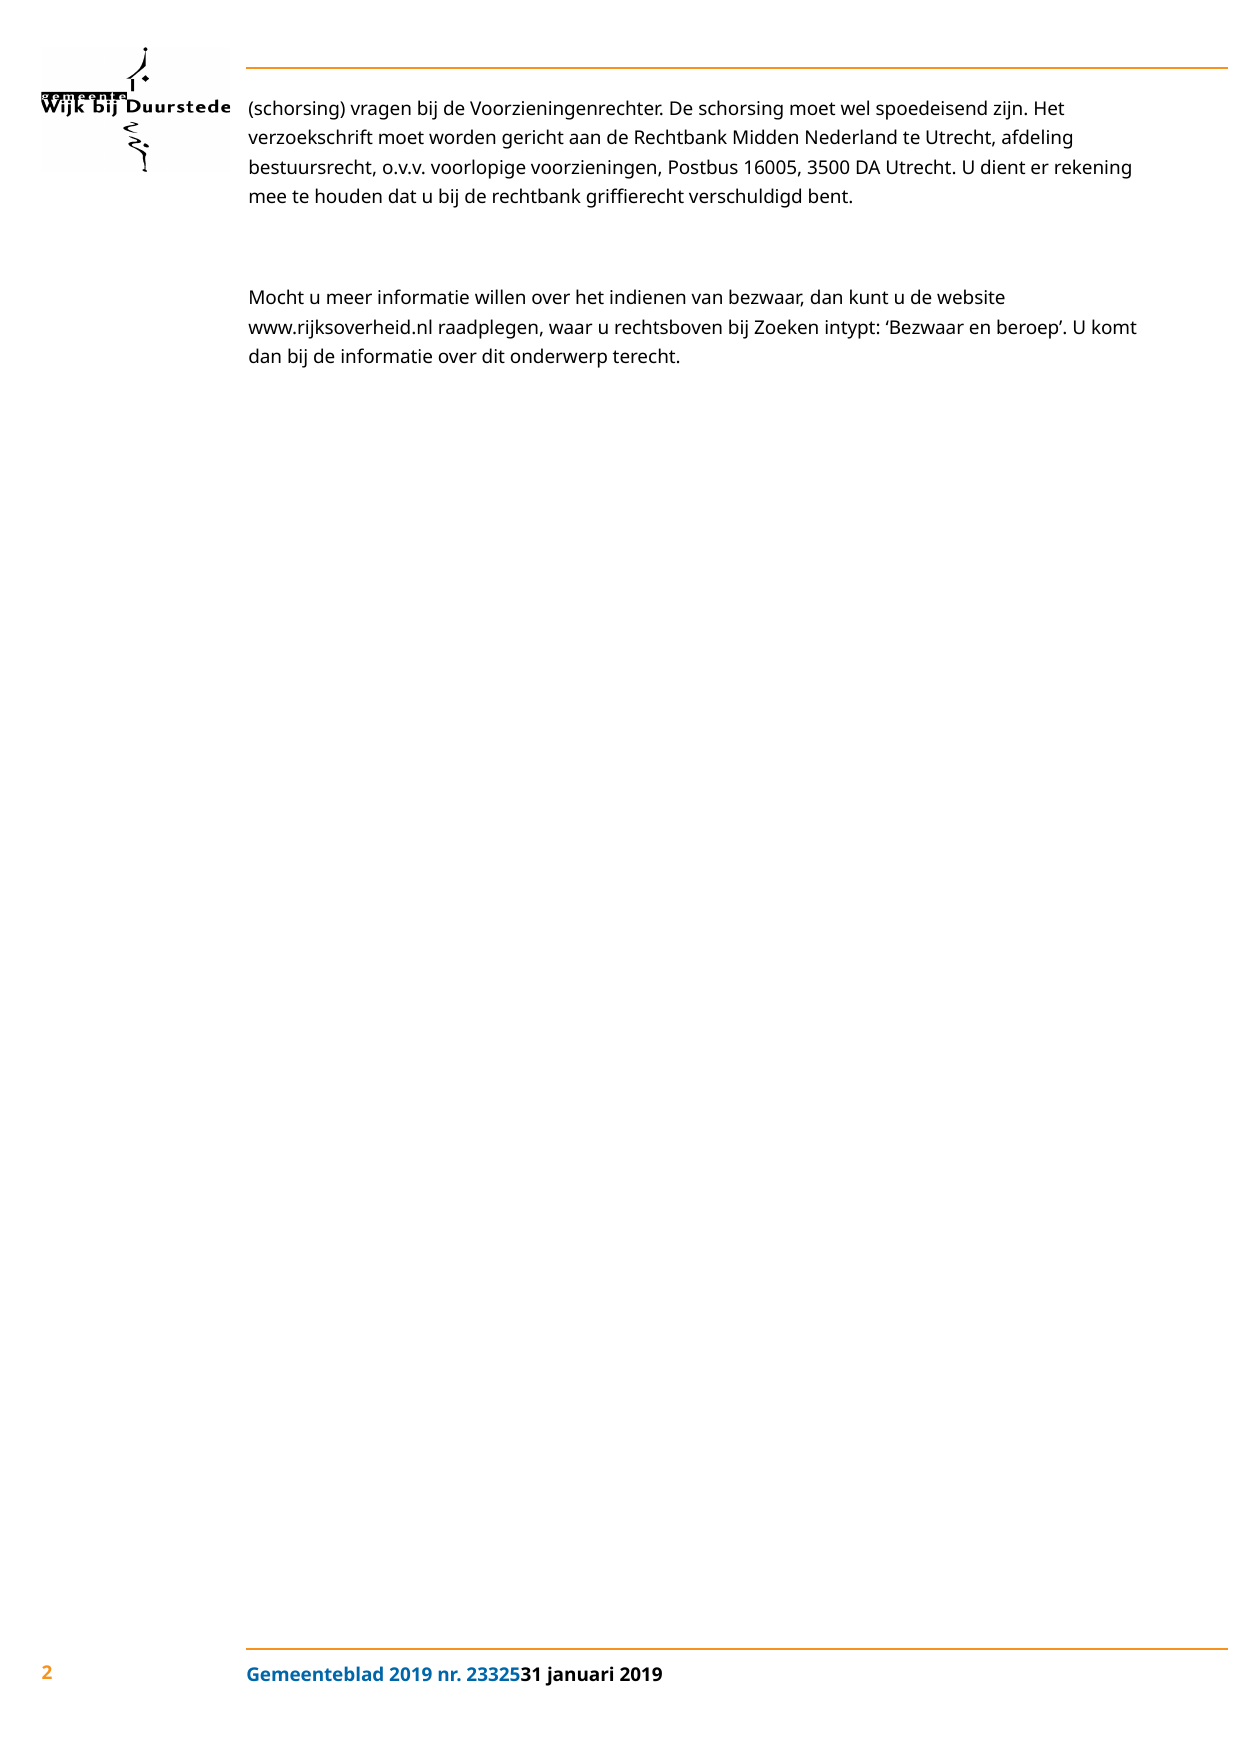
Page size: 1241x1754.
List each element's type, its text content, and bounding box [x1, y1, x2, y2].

picture [41, 47, 231, 172]
text (schorsing) vragen bij de Voorzieningenrechter. De schorsing moet wel spoedeisend zijn. Het verzoekschrift moet worden gericht aan de Rechtbank Midden Nederland te Utrecht, afdeling bestuursrecht, o.v.v. voorlopige voorzieningen, Postbus 16005, 3500 DA Utrecht. U dient er rekening mee te houden dat u bij de rechtbank griffierecht verschuldigd bent. [248, 95, 1152, 209]
text Mocht u meer informatie willen over het indienen van bezwaar, dan kunt u de website www.rijksoverheid.nl raadplegen, waar u rechtsboven bij Zoeken intypt: ‘Bezwaar en beroep’. U komt dan bij de informatie over dit onderwerp terecht. [248, 284, 1152, 369]
